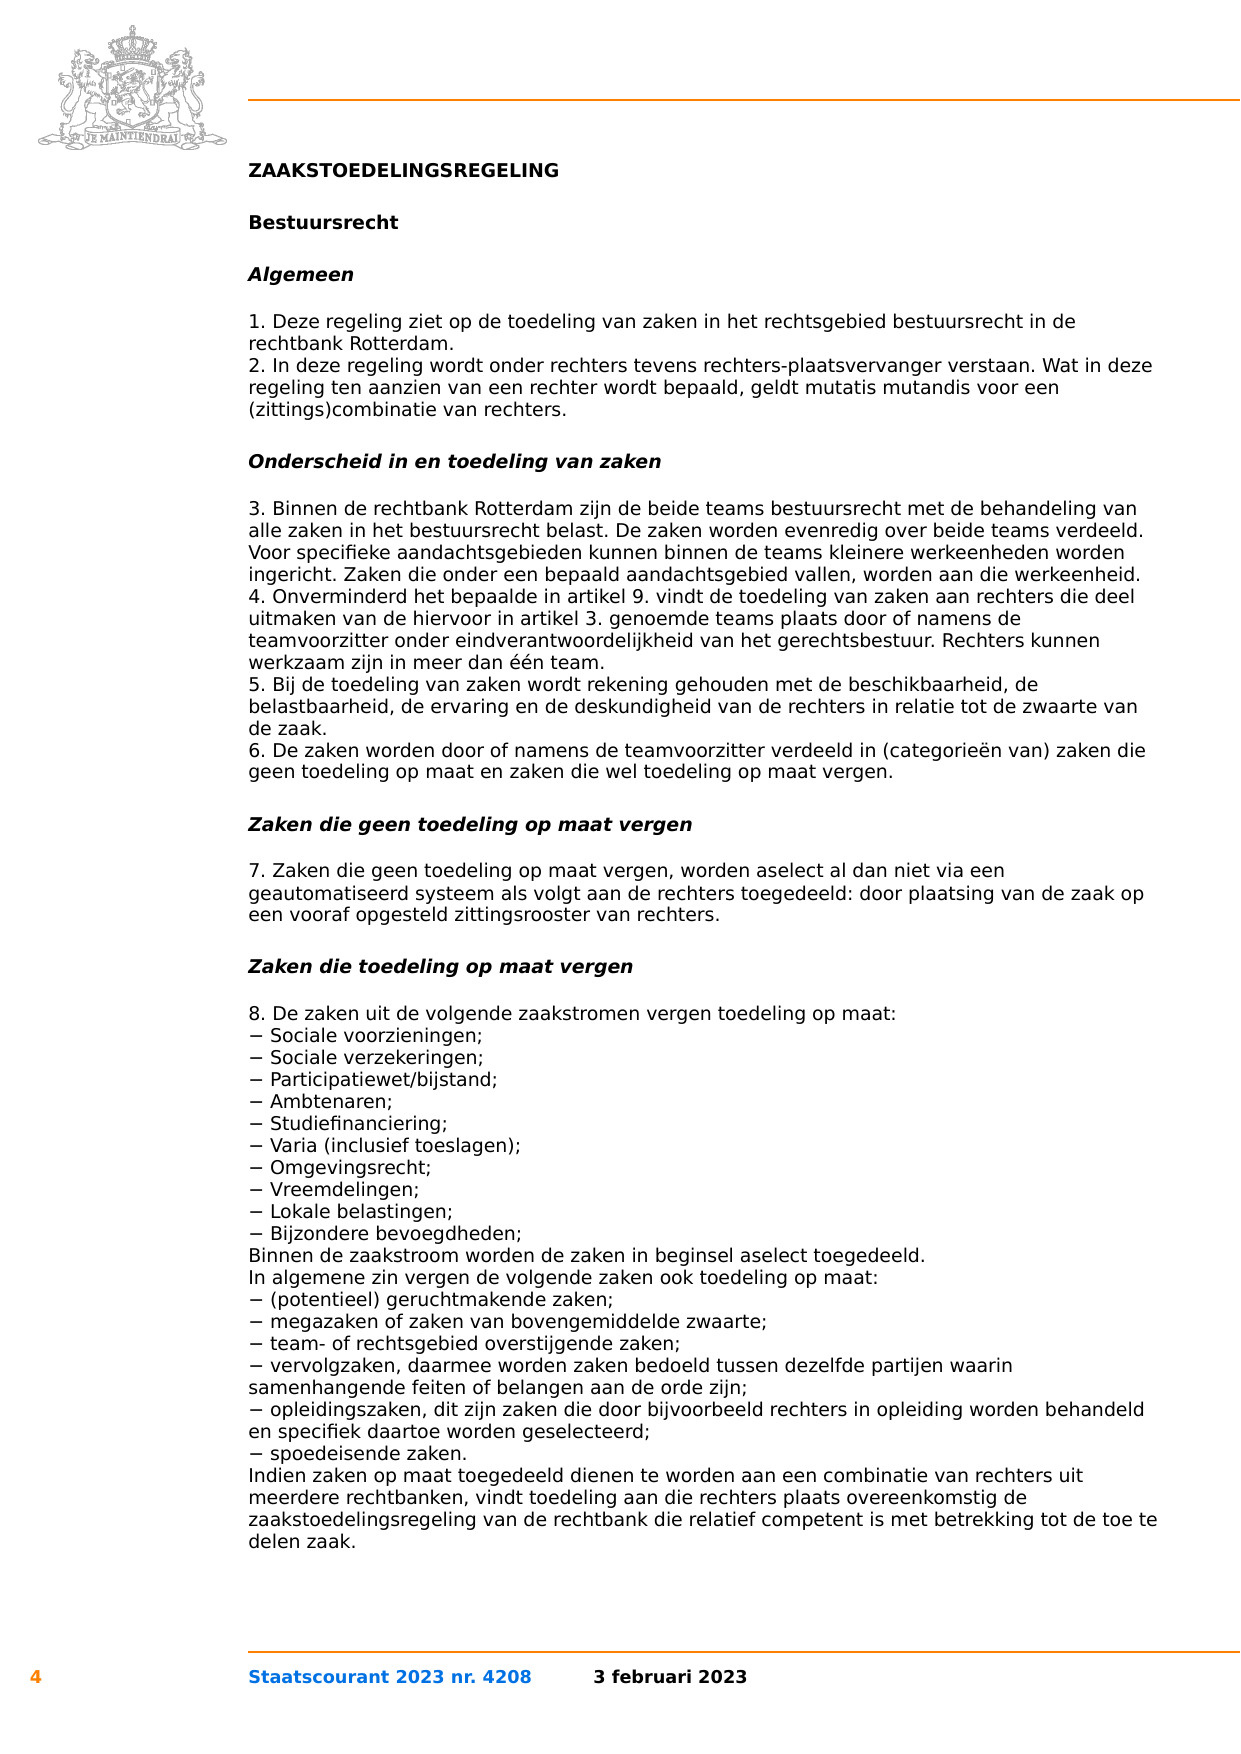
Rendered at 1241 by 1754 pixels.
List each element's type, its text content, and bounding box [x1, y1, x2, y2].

text 1. Deze regeling ziet op de toedeling van zaken in het rechtsgebied bestuursrecht in de rechtbank Rotterdam. [248, 311, 1163, 355]
text − (potentieel) geruchtmakende zaken; [248, 1289, 1163, 1311]
subtitle Zaken die geen toedeling op maat vergen [248, 813, 1163, 835]
text − opleidingszaken, dit zijn zaken die door bijvoorbeeld rechters in opleiding worden behandeld en specifiek daartoe worden geselecteerd; [248, 1399, 1163, 1443]
text − Ambtenaren; [248, 1091, 1163, 1113]
text Indien zaken op maat toegedeeld dienen te worden aan een combinatie van rechters uit meerdere rechtbanken, vindt toedeling aan die rechters plaats overeenkomstig de zaakstoedelingsregeling van de rechtbank die relatief competent is met betrekking tot de toe te delen zaak. [248, 1465, 1163, 1553]
text − vervolgzaken, daarmee worden zaken bedoeld tussen dezelfde partijen waarin samenhangende feiten of belangen aan de orde zijn; [248, 1355, 1163, 1399]
text − Lokale belastingen; [248, 1201, 1163, 1223]
text 2. In deze regeling wordt onder rechters tevens rechters-plaatsvervanger verstaan. Wat in deze regeling ten aanzien van een rechter wordt bepaald, geldt mutatis mutandis voor een (zittings)combinatie van rechters. [248, 355, 1163, 421]
text − Studiefinanciering; [248, 1113, 1163, 1135]
text − Vreemdelingen; [248, 1179, 1163, 1201]
subtitle ZAAKSTOEDELINGSREGELING [248, 160, 1163, 182]
subtitle Zaken die toedeling op maat vergen [248, 956, 1163, 978]
text 6. De zaken worden door of namens de teamvoorzitter verdeeld in (categorieën van) zaken die geen toedeling op maat en zaken die wel toedeling op maat vergen. [248, 739, 1163, 783]
text − Sociale verzekeringen; [248, 1047, 1163, 1069]
text In algemene zin vergen de volgende zaken ook toedeling op maat: [248, 1267, 1163, 1289]
text Binnen de zaakstroom worden de zaken in beginsel aselect toegedeeld. [248, 1245, 1163, 1267]
text − megazaken of zaken van bovengemiddelde zwaarte; [248, 1311, 1163, 1333]
text − team- of rechtsgebied overstijgende zaken; [248, 1333, 1163, 1355]
text − Omgevingsrecht; [248, 1157, 1163, 1179]
subtitle Onderscheid in en toedeling van zaken [248, 451, 1163, 473]
text − spoedeisende zaken. [248, 1443, 1163, 1465]
subtitle Bestuursrecht [248, 212, 1163, 234]
picture [38, 25, 227, 150]
text − Participatiewet/bijstand; [248, 1069, 1163, 1091]
text 4. Onverminderd het bepaalde in artikel 9. vindt de toedeling van zaken aan rechters die deel uitmaken van de hiervoor in artikel 3. genoemde teams plaats door of namens de teamvoorzitter onder eindverantwoordelijkheid van het gerechtsbestuur. Rechters kunnen werkzaam zijn in meer dan één team. [248, 586, 1163, 673]
text − Sociale voorzieningen; [248, 1025, 1163, 1047]
text − Bijzondere bevoegdheden; [248, 1223, 1163, 1245]
text 8. De zaken uit de volgende zaakstromen vergen toedeling op maat: [248, 1003, 1163, 1025]
text 7. Zaken die geen toedeling op maat vergen, worden aselect al dan niet via een geautomatiseerd systeem als volgt aan de rechters toegedeeld: door plaatsing van de zaak op een vooraf opgesteld zittingsrooster van rechters. [248, 860, 1163, 926]
text 3. Binnen de rechtbank Rotterdam zijn de beide teams bestuursrecht met de behandeling van alle zaken in het bestuursrecht belast. De zaken worden evenredig over beide teams verdeeld. [248, 498, 1163, 542]
text 5. Bij de toedeling van zaken wordt rekening gehouden met de beschikbaarheid, de belastbaarheid, de ervaring en de deskundigheid van de rechters in relatie tot de zwaarte van de zaak. [248, 673, 1163, 739]
text − Varia (inclusief toeslagen); [248, 1135, 1163, 1157]
subtitle Algemeen [248, 264, 1163, 286]
text Voor specifieke aandachtsgebieden kunnen binnen de teams kleinere werkeenheden worden ingericht. Zaken die onder een bepaald aandachtsgebied vallen, worden aan die werkeenheid. [248, 542, 1163, 586]
